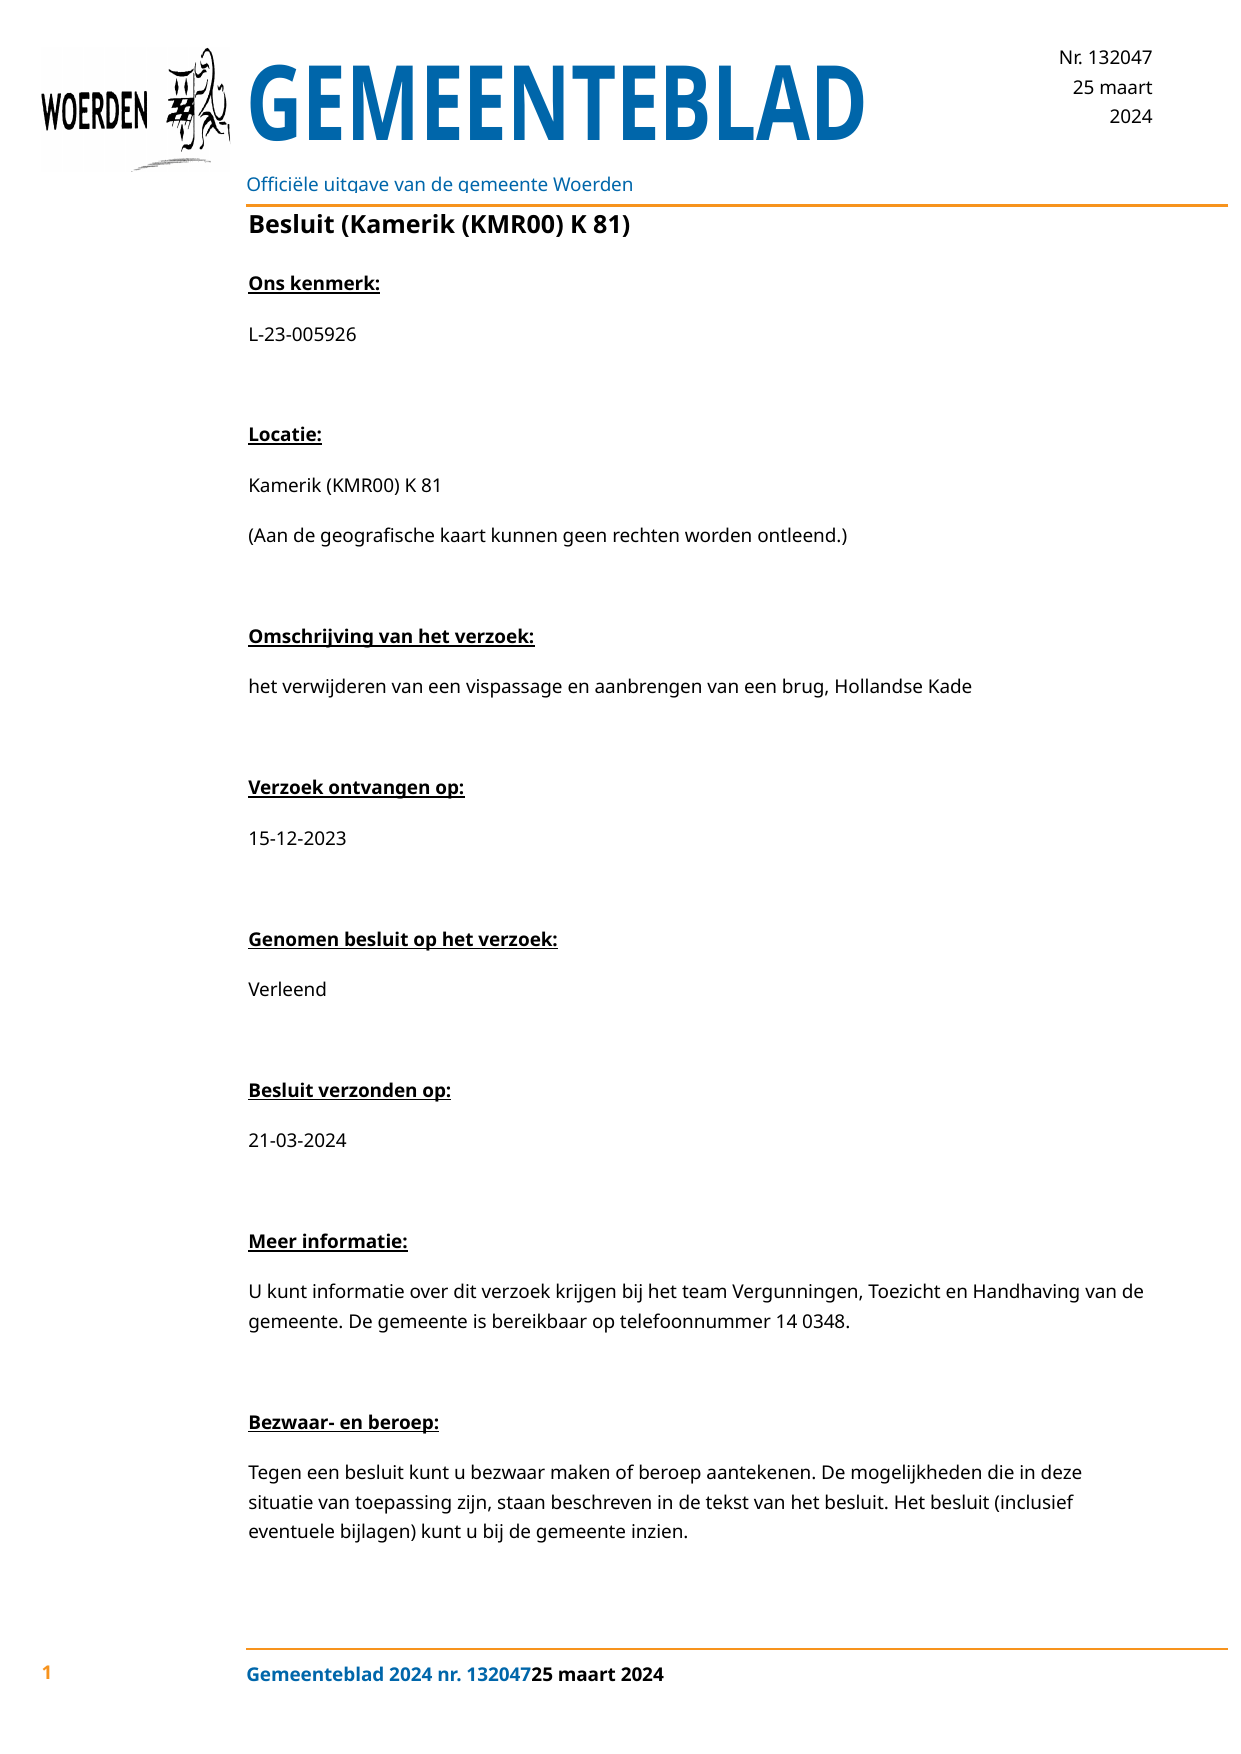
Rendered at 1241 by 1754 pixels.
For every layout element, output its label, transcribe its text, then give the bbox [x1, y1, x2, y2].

text (Aan de geografische kaart kunnen geen rechten worden ontleend.) [248, 522, 1152, 548]
text 21-03-2024 [248, 1127, 1152, 1153]
text Omschrijving van het verzoek: [248, 623, 1152, 649]
text Genomen besluit op het verzoek: [248, 926, 1152, 951]
text Locatie: [248, 422, 1152, 447]
text Kamerik (KMR00) K 81 [248, 472, 1152, 498]
text Besluit (Kamerik (KMR00) K 81) [248, 207, 1152, 241]
text U kunt informatie over dit verzoek krijgen bij het team Vergunningen, Toezicht en Handhaving van de gemeente. De gemeente is bereikbaar op telefoonnummer 14 0348. [248, 1279, 1152, 1334]
text Bezwaar- en beroep: [248, 1409, 1152, 1435]
text Besluit verzonden op: [248, 1077, 1152, 1103]
text 15-12-2023 [248, 825, 1152, 851]
text Meer informatie: [248, 1228, 1152, 1254]
text Ons kenmerk: [248, 270, 1152, 296]
text L-23-005926 [248, 321, 1152, 346]
text Verleend [248, 976, 1152, 1002]
text het verwijderen van een vispassage en aanbrengen van een brug, Hollandse Kade [248, 674, 1152, 699]
picture [41, 47, 231, 172]
text Tegen een besluit kunt u bezwaar maken of beroep aantekenen. De mogelijkheden die in deze situatie van toepassing zijn, staan beschreven in de tekst van het besluit. Het besluit (inclusief eventuele bijlagen) kunt u bij de gemeente inzien. [248, 1459, 1152, 1544]
text Verzoek ontvangen op: [248, 774, 1152, 800]
